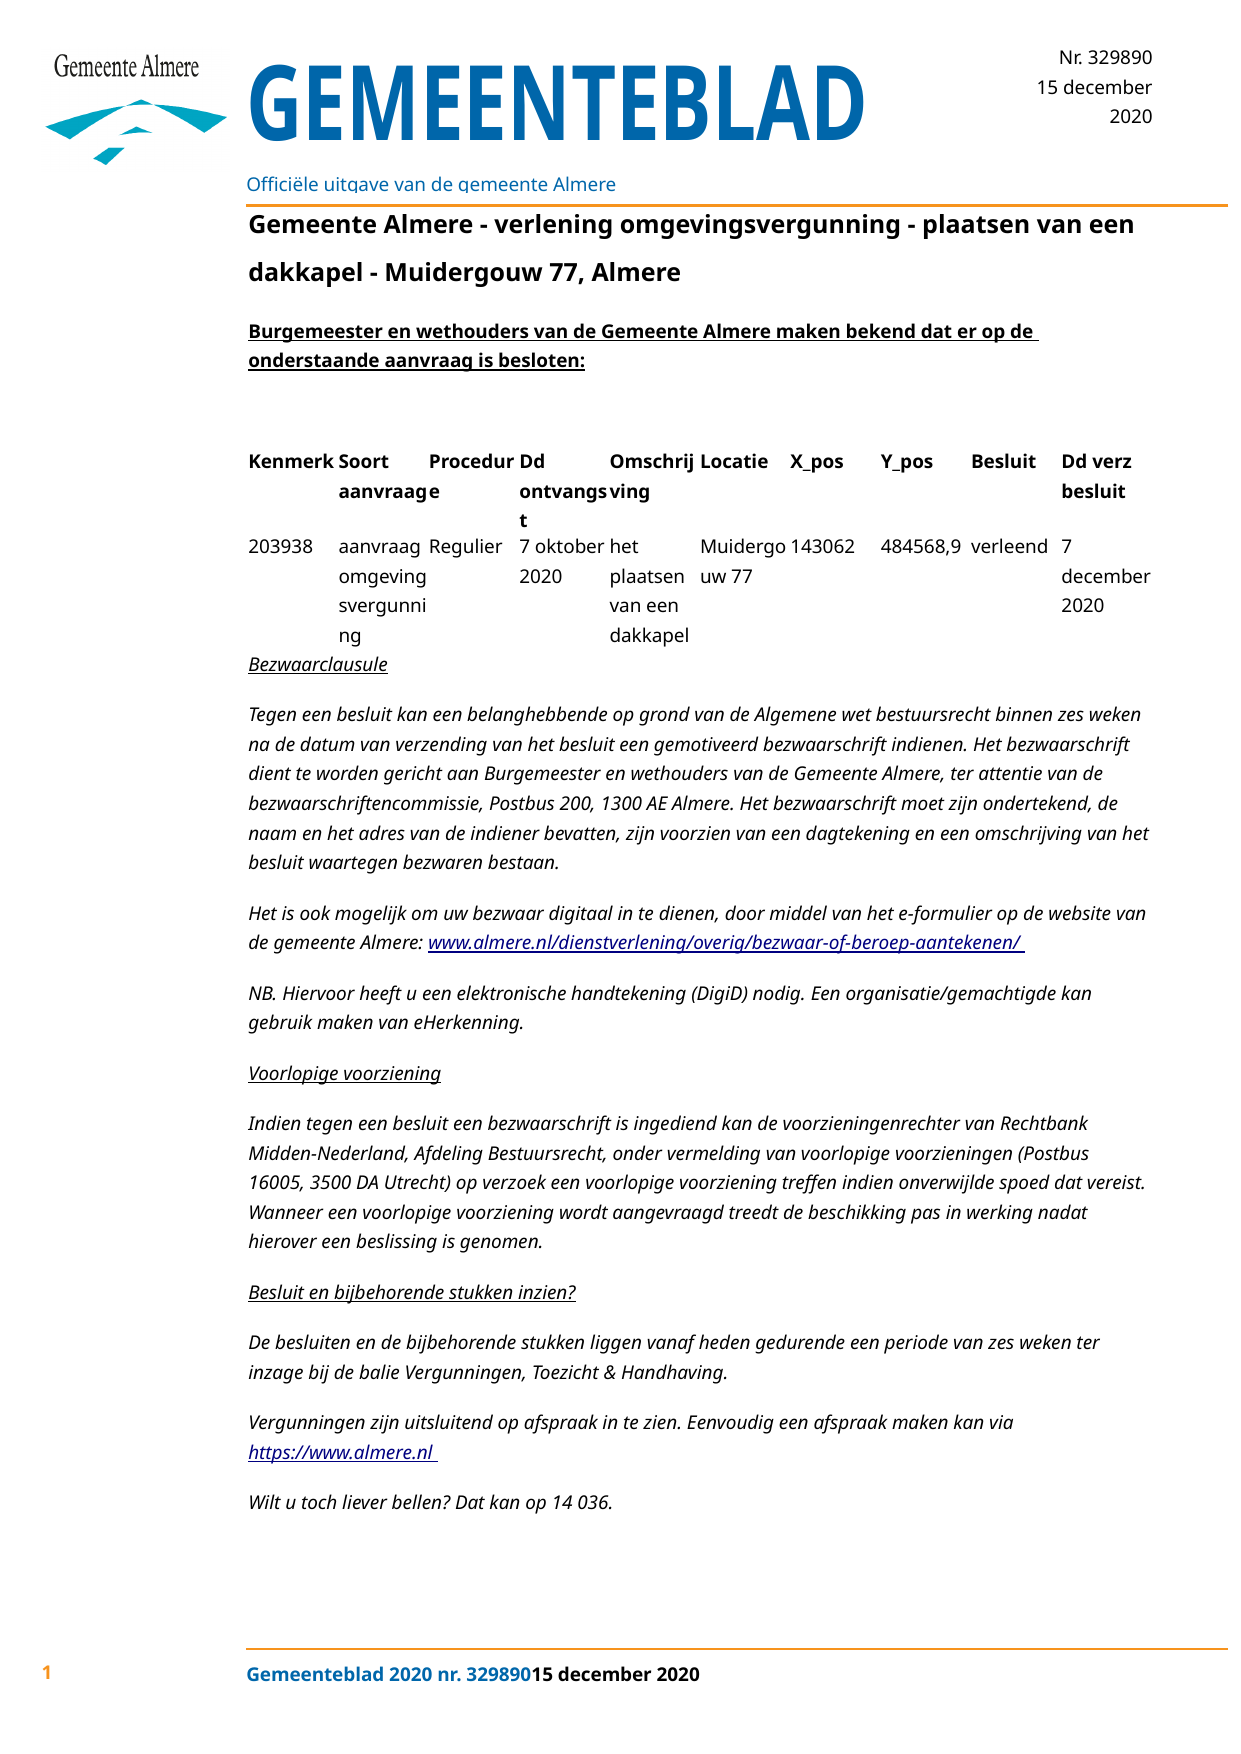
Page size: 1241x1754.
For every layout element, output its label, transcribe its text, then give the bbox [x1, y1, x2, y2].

picture [41, 47, 231, 172]
table_header Dd ontvangst [519, 449, 609, 533]
text NB. Hiervoor heeft u een elektronische handtekening (DigiD) nodig. Een organisatie/gemachtigde kan gebruik maken van eHerkenning. [248, 980, 1152, 1035]
table_cell aanvraag omgevingsvergunning [338, 533, 429, 648]
text Vergunningen zijn uitsluitend op afspraak in te zien. Eenvoudig een afspraak maken kan via https://www.almere.nl [248, 1409, 1152, 1465]
text Tegen een besluit kan een belanghebbende op grond van de Algemene wet bestuursrecht binnen zes weken na de datum van verzending van het besluit een gemotiveerd bezwaarschrift indienen. Het bezwaarschrift dient te worden gericht aan Burgemeester en wethouders van de Gemeente Almere, ter attentie van de bezwaarschriftencommissie, Postbus 200, 1300 AE Almere. Het bezwaarschrift moet zijn ondertekend, de naam en het adres van de indiener bevatten, zijn voorzien van een dagtekening en een omschrijving van het besluit waartegen bezwaren bestaan. [248, 701, 1152, 875]
table_cell Muidergouw 77 [700, 533, 790, 648]
table_header Soort aanvraag [338, 449, 429, 533]
text Burgemeester en wethouders van de Gemeente Almere maken bekend dat er op de onderstaande aanvraag is besloten: [248, 318, 1152, 373]
table_cell Regulier [429, 533, 519, 648]
table_cell 203938 [248, 533, 338, 648]
table_header Y_pos [881, 449, 971, 533]
table_cell verleend [971, 533, 1061, 648]
table_header Procedure [429, 449, 519, 533]
text Bezwaarclausule [248, 651, 1152, 677]
table_cell 143062 [790, 533, 881, 648]
table_header Locatie [700, 449, 790, 533]
text Voorlopige voorziening [248, 1060, 1152, 1086]
table_header Kenmerk [248, 449, 338, 533]
text Besluit en bijbehorende stukken inzien? [248, 1279, 1152, 1305]
text Het is ook mogelijk om uw bezwaar digitaal in te dienen, door middel van het e-formulier op de website van de gemeente Almere: www.almere.nl/dienstverlening/overig/bezwaar-of-beroep-aantekenen/ [248, 900, 1152, 955]
text Wilt u toch liever bellen? Dat kan op 14 036. [248, 1489, 1152, 1515]
table_cell 7 december 2020 [1061, 533, 1152, 648]
table_header X_pos [790, 449, 881, 533]
text Gemeente Almere - verlening omgevingsvergunning - plaatsen van een dakkapel - Muidergouw 77, Almere [248, 207, 1152, 288]
table_header Dd verz besluit [1061, 449, 1152, 533]
table_cell 7 oktober 2020 [519, 533, 609, 648]
table_cell het plaatsen van een dakkapel [609, 533, 700, 648]
table_header Omschrijving [609, 449, 700, 533]
table_cell 484568,9 [881, 533, 971, 648]
text De besluiten en de bijbehorende stukken liggen vanaf heden gedurende een periode van zes weken ter inzage bij de balie Vergunningen, Toezicht & Handhaving. [248, 1329, 1152, 1385]
table_header Besluit [971, 449, 1061, 533]
text Indien tegen een besluit een bezwaarschrift is ingediend kan de voorzieningenrechter van Rechtbank Midden-Nederland, Afdeling Bestuursrecht, onder vermelding van voorlopige voorzieningen (Postbus 16005, 3500 DA Utrecht) op verzoek een voorlopige voorziening treffen indien onverwijlde spoed dat vereist. Wanneer een voorlopige voorziening wordt aangevraagd treedt de beschikking pas in werking nadat hierover een beslissing is genomen. [248, 1110, 1152, 1254]
